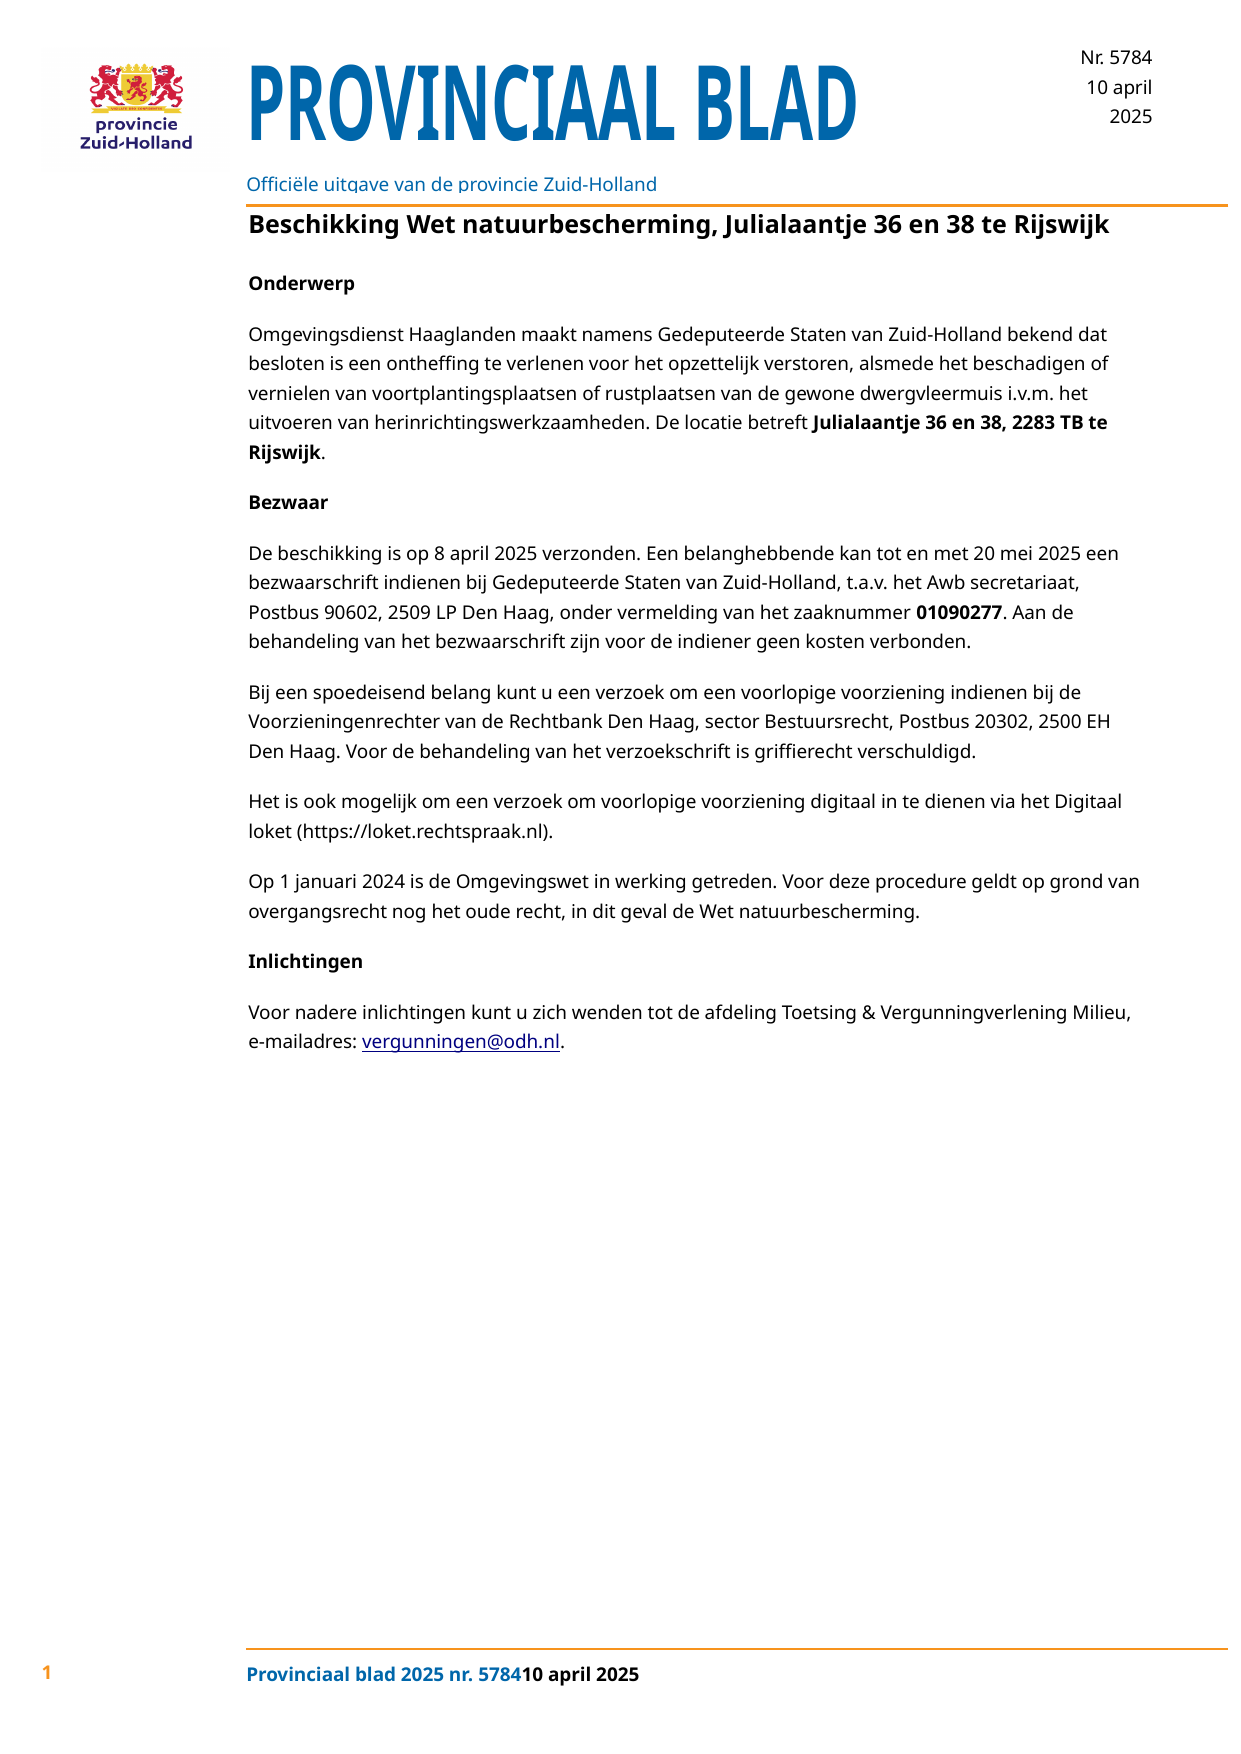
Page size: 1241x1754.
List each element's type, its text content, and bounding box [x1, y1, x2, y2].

text Bij een spoedeisend belang kunt u een verzoek om een voorlopige voorziening indienen bij de Voorzieningenrechter van de Rechtbank Den Haag, sector Bestuursrecht, Postbus 20302, 2500 EH Den Haag. Voor de behandeling van het verzoekschrift is griffierecht verschuldigd. [248, 679, 1152, 764]
text Omgevingsdienst Haaglanden maakt namens Gedeputeerde Staten van Zuid-Holland bekend dat besloten is een ontheffing te verlenen voor het opzettelijk verstoren, alsmede het beschadigen of vernielen van voortplantingsplaatsen of rustplaatsen van de gewone dwergvleermuis i.v.m. het uitvoeren van herinrichtingswerkzaamheden. De locatie betreft Julialaantje 36 en 38, 2283 TB te Rijswijk. [248, 321, 1152, 465]
picture [41, 47, 231, 172]
text De beschikking is op 8 april 2025 verzonden. Een belanghebbende kan tot en met 20 mei 2025 een bezwaarschrift indienen bij Gedeputeerde Staten van Zuid-Holland, t.a.v. het Awb secretariaat, Postbus 90602, 2509 LP Den Haag, onder vermelding van het zaaknummer 01090277. Aan de behandeling van het bezwaarschrift zijn voor de indiener geen kosten verbonden. [248, 540, 1152, 654]
text Op 1 januari 2024 is de Omgevingswet in werking getreden. Voor deze procedure geldt op grond van overgangsrecht nog het oude recht, in dit geval de Wet natuurbescherming. [248, 869, 1152, 924]
text Inlichtingen [248, 949, 1152, 974]
text Bezwaar [248, 489, 1152, 515]
text Onderwerp [248, 270, 1152, 296]
text Voor nadere inlichtingen kunt u zich wenden tot de afdeling Toetsing & Vergunningverlening Milieu, e-mailadres: vergunningen@odh.nl. [248, 999, 1152, 1054]
text Beschikking Wet natuurbescherming, Julialaantje 36 en 38 te Rijswijk [248, 207, 1152, 241]
text Het is ook mogelijk om een verzoek om voorlopige voorziening digitaal in te dienen via het Digitaal loket (https://loket.rechtspraak.nl). [248, 789, 1152, 844]
